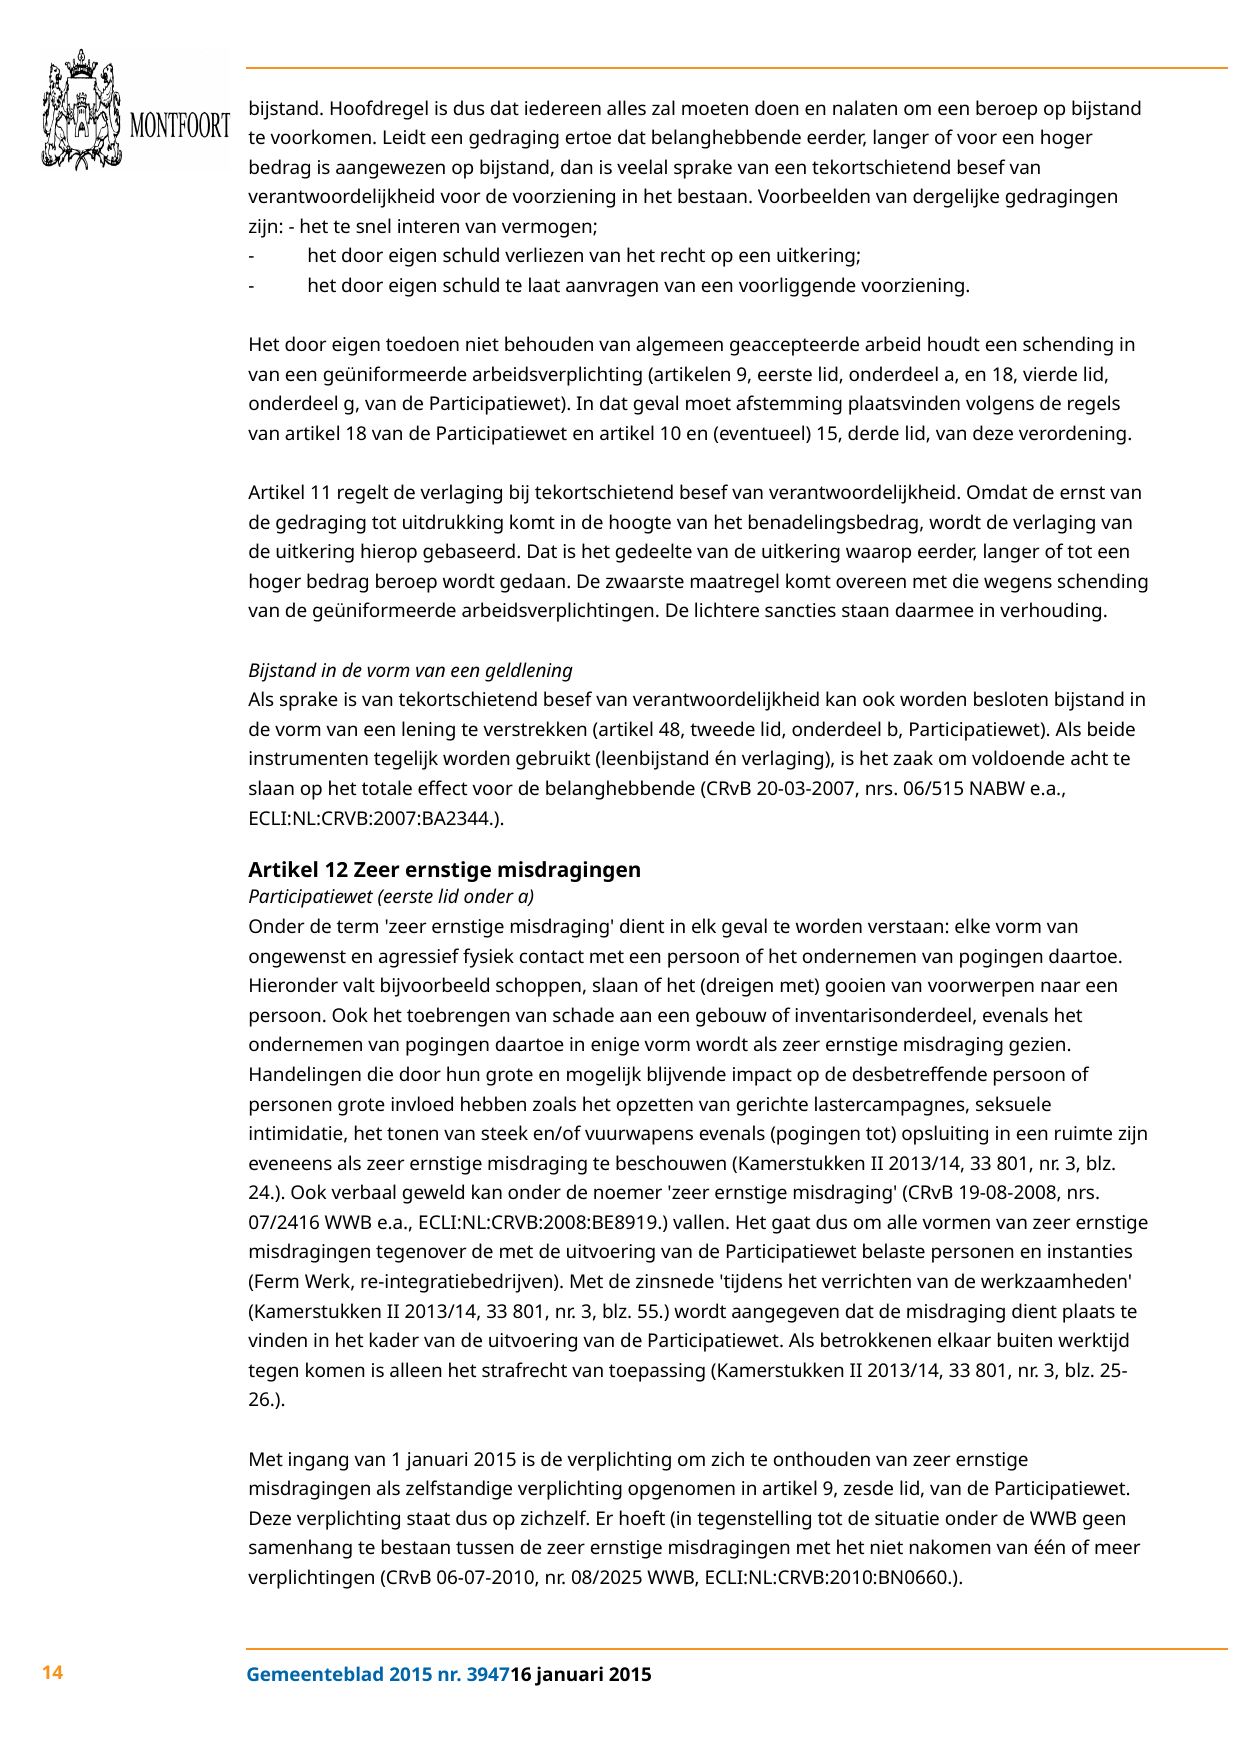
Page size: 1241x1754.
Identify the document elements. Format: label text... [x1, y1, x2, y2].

list het door eigen schuld verliezen van het recht op een uitkering; [248, 243, 1152, 268]
picture [41, 47, 231, 172]
text Participatiewet (eerste lid onder a) [248, 884, 1152, 909]
text bijstand. Hoofdregel is dus dat iedereen alles zal moeten doen en nalaten om een beroep op bijstand te voorkomen. Leidt een gedraging ertoe dat belanghebbende eerder, langer of voor een hoger bedrag is aangewezen op bijstand, dan is veelal sprake van een tekortschietend besef van verantwoordelijkheid voor de voorziening in het bestaan. Voorbeelden van dergelijke gedragingen zijn: - het te snel interen van vermogen; [248, 95, 1152, 239]
text Artikel 11 regelt de verlaging bij tekortschietend besef van verantwoordelijkheid. Omdat de ernst van de gedraging tot uitdrukking komt in de hoogte van het benadelingsbedrag, wordt de verlaging van de uitkering hierop gebaseerd. Dat is het gedeelte van de uitkering waarop eerder, langer of tot een hoger bedrag beroep wordt gedaan. De zwaarste maatregel komt overeen met die wegens schending van de geüniformeerde arbeidsverplichtingen. De lichtere sancties staan daarmee in verhouding. [248, 479, 1152, 623]
text Als sprake is van tekortschietend besef van verantwoordelijkheid kan ook worden besloten bijstand in de vorm van een lening te verstrekken (artikel 48, tweede lid, onderdeel b, Participatiewet). Als beide instrumenten tegelijk worden gebruikt (leenbijstand én verlaging), is het zaak om voldoende acht te slaan op het totale effect voor de belanghebbende (CRvB 20-03-2007, nrs. 06/515 NABW e.a., ECLI:NL:CRVB:2007:BA2344.). [248, 686, 1152, 831]
list het door eigen schuld te laat aanvragen van een voorliggende voorziening. [248, 272, 1152, 298]
text Met ingang van 1 januari 2015 is de verplichting om zich te onthouden van zeer ernstige misdragingen als zelfstandige verplichting opgenomen in artikel 9, zesde lid, van de Participatiewet. Deze verplichting staat dus op zichzelf. Er hoeft (in tegenstelling tot de situatie onder de WWB geen samenhang te bestaan tussen de zeer ernstige misdragingen met het niet nakomen van één of meer verplichtingen (CRvB 06-07-2010, nr. 08/2025 WWB, ECLI:NL:CRVB:2010:BN0660.). [248, 1446, 1152, 1590]
text Onder de term 'zeer ernstige misdraging' dient in elk geval te worden verstaan: elke vorm van ongewenst en agressief fysiek contact met een persoon of het ondernemen van pogingen daartoe. Hieronder valt bijvoorbeeld schoppen, slaan of het (dreigen met) gooien van voorwerpen naar een persoon. Ook het toebrengen van schade aan een gebouw of inventarisonderdeel, evenals het ondernemen van pogingen daartoe in enige vorm wordt als zeer ernstige misdraging gezien. Handelingen die door hun grote en mogelijk blijvende impact op de desbetreffende persoon of personen grote invloed hebben zoals het opzetten van gerichte lastercampagnes, seksuele intimidatie, het tonen van steek en/of vuurwapens evenals (pogingen tot) opsluiting in een ruimte zijn eveneens als zeer ernstige misdraging te beschouwen (Kamerstukken II 2013/14, 33 801, nr. 3, blz. 24.). Ook verbaal geweld kan onder de noemer 'zeer ernstige misdraging' (CRvB 19-08-2008, nrs. 07/2416 WWB e.a., ECLI:NL:CRVB:2008:BE8919.) vallen. Het gaat dus om alle vormen van zeer ernstige misdragingen tegenover de met de uitvoering van de Participatiewet belaste personen en instanties (Ferm Werk, re-integratiebedrijven). Met de zinsnede 'tijdens het verrichten van de werkzaamheden' (Kamerstukken II 2013/14, 33 801, nr. 3, blz. 55.) wordt aangegeven dat de misdraging dient plaats te vinden in het kader van de uitvoering van de Participatiewet. Als betrokkenen elkaar buiten werktijd tegen komen is alleen het strafrecht van toepassing (Kamerstukken II 2013/14, 33 801, nr. 3, blz. 25-26.). [248, 913, 1152, 1412]
text Bijstand in de vorm van een geldlening [248, 657, 1152, 683]
text Artikel 12 Zeer ernstige misdragingen [248, 855, 1152, 884]
text Het door eigen toedoen niet behouden van algemeen geaccepteerde arbeid houdt een schending in van een geüniformeerde arbeidsverplichting (artikelen 9, eerste lid, onderdeel a, en 18, vierde lid, onderdeel g, van de Participatiewet). In dat geval moet afstemming plaatsvinden volgens de regels van artikel 18 van de Participatiewet en artikel 10 en (eventueel) 15, derde lid, van deze verordening. [248, 331, 1152, 446]
